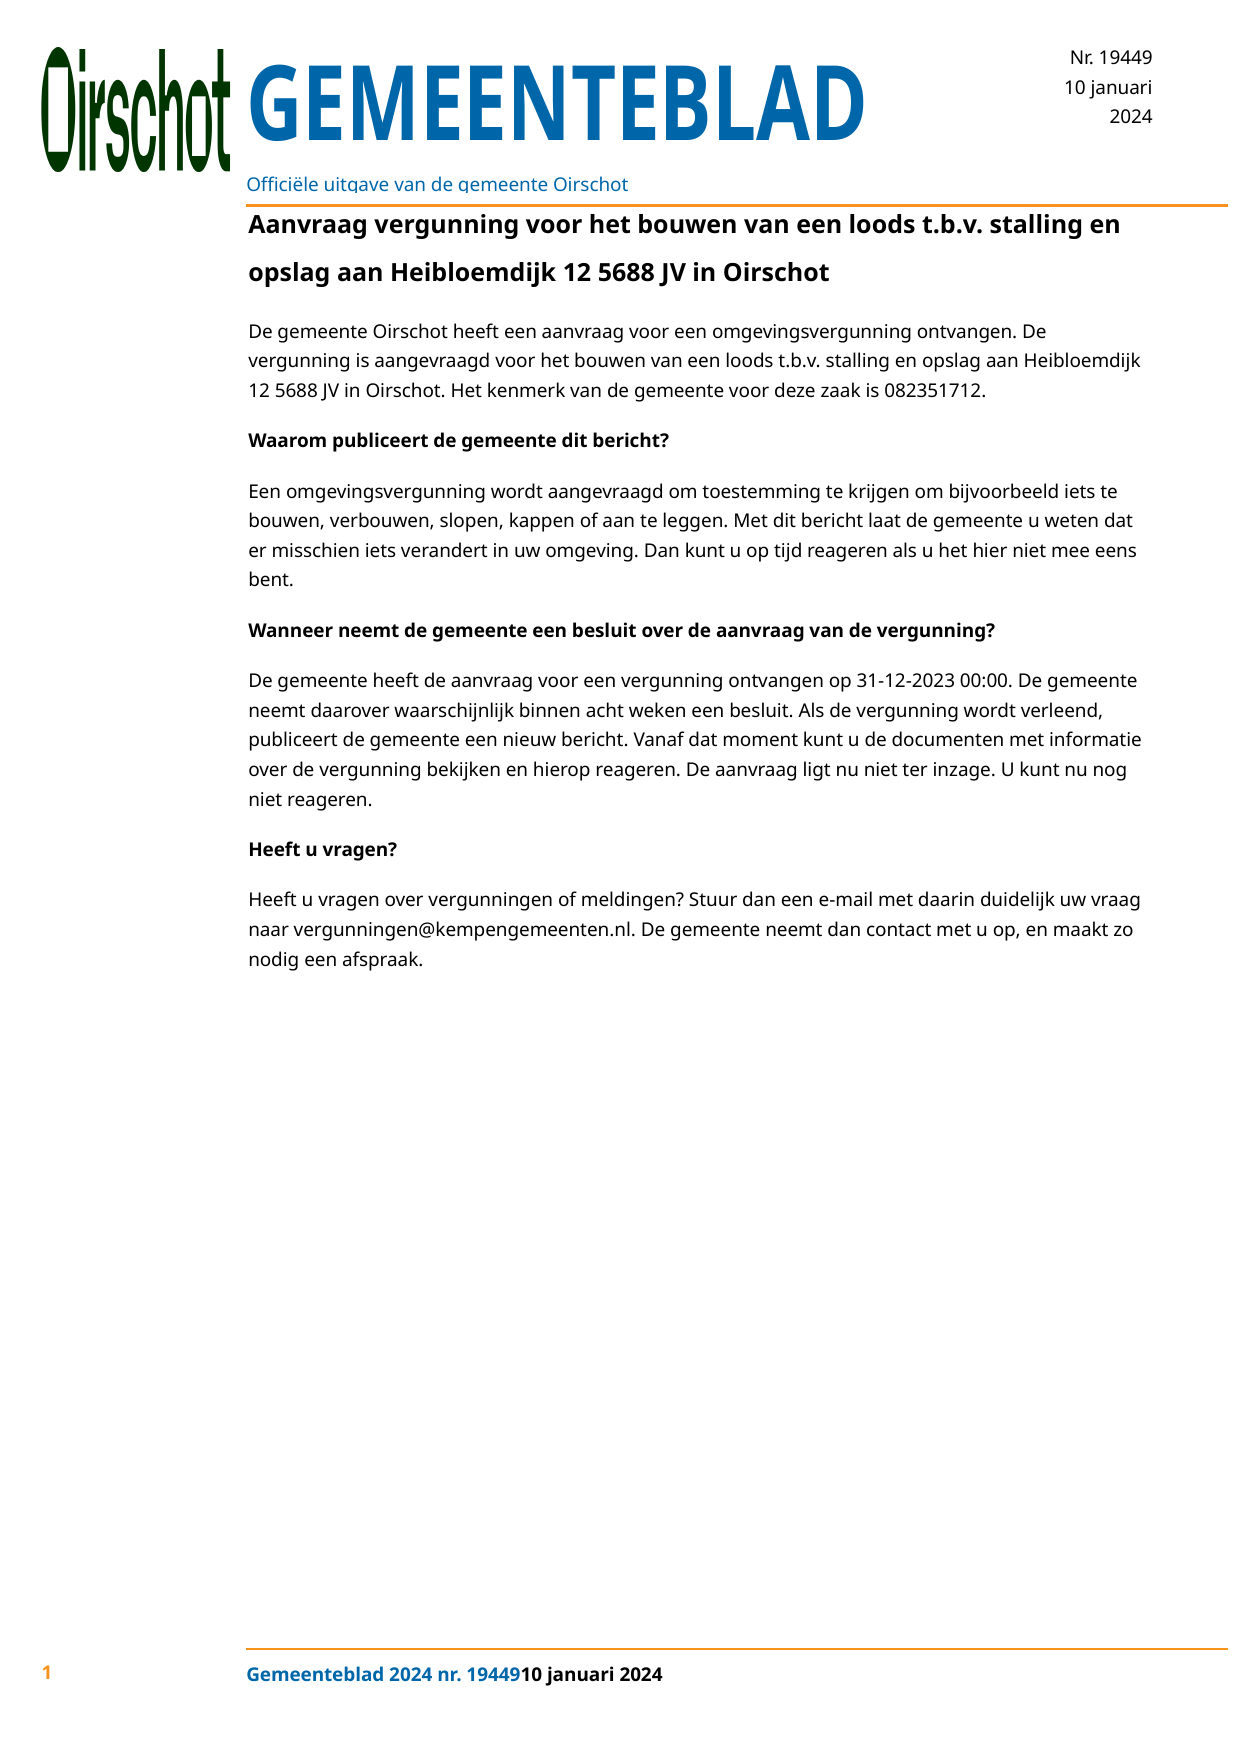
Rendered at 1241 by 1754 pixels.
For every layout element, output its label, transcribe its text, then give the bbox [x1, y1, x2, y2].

text Aanvraag vergunning voor het bouwen van een loods t.b.v. stalling en opslag aan Heibloemdijk 12 5688 JV in Oirschot [248, 207, 1152, 288]
picture [41, 47, 231, 172]
text Heeft u vragen? [248, 836, 1152, 862]
text De gemeente Oirschot heeft een aanvraag voor een omgevingsvergunning ontvangen. De vergunning is aangevraagd voor het bouwen van een loods t.b.v. stalling en opslag aan Heibloemdijk 12 5688 JV in Oirschot. Het kenmerk van de gemeente voor deze zaak is 082351712. [248, 318, 1152, 403]
text Heeft u vragen over vergunningen of meldingen? Stuur dan een e-mail met daarin duidelijk uw vraag naar vergunningen@kempengemeenten.nl. De gemeente neemt dan contact met u op, en maakt zo nodig een afspraak. [248, 887, 1152, 972]
text Een omgevingsvergunning wordt aangevraagd om toestemming te krijgen om bijvoorbeeld iets te bouwen, verbouwen, slopen, kappen of aan te leggen. Met dit bericht laat de gemeente u weten dat er misschien iets verandert in uw omgeving. Dan kunt u op tijd reageren als u het hier niet mee eens bent. [248, 478, 1152, 592]
text De gemeente heeft de aanvraag voor een vergunning ontvangen op 31-12-2023 00:00. De gemeente neemt daarover waarschijnlijk binnen acht weken een besluit. Als de vergunning wordt verleend, publiceert de gemeente een nieuw bericht. Vanaf dat moment kunt u de documenten met informatie over de vergunning bekijken en hierop reageren. De aanvraag ligt nu niet ter inzage. U kunt nu nog niet reageren. [248, 667, 1152, 812]
text Wanneer neemt de gemeente een besluit over de aanvraag van de vergunning? [248, 617, 1152, 643]
text Waarom publiceert de gemeente dit bericht? [248, 427, 1152, 453]
